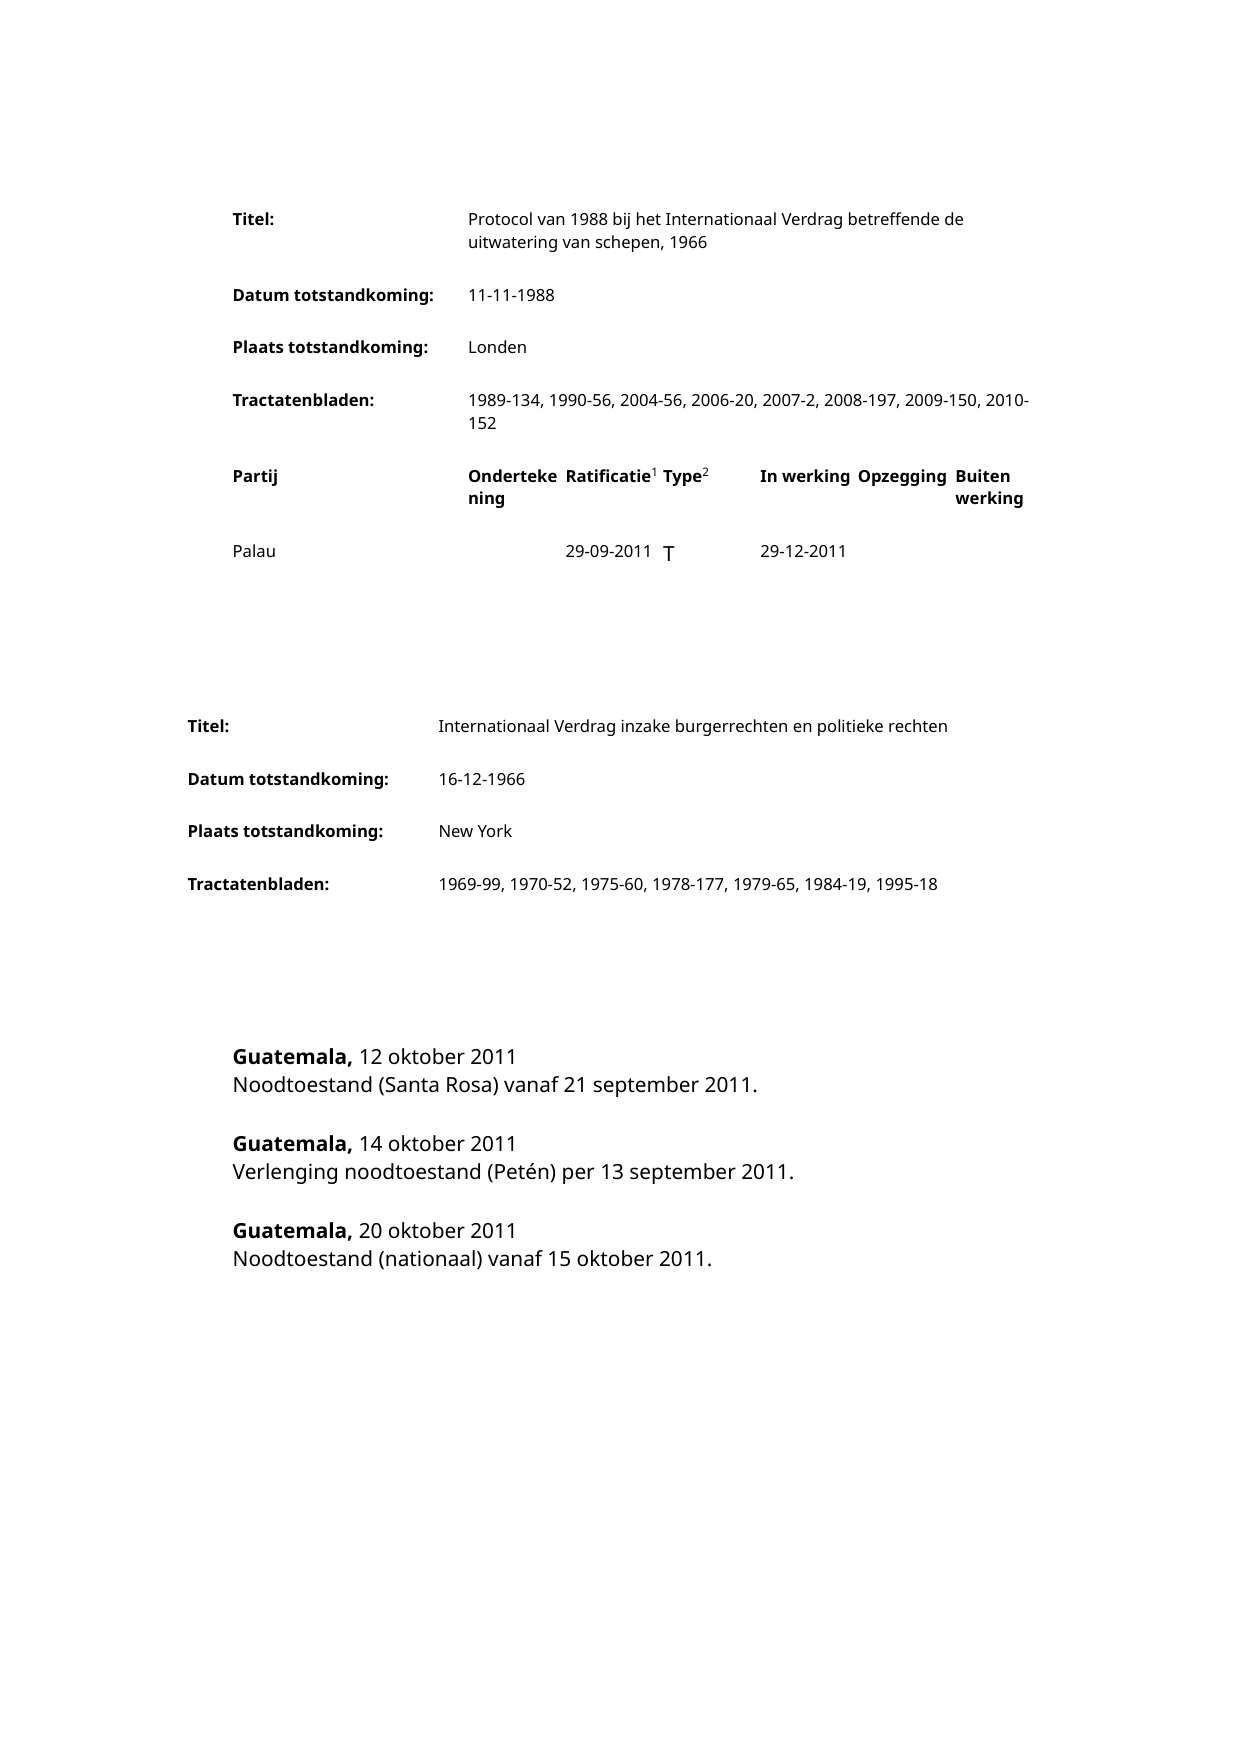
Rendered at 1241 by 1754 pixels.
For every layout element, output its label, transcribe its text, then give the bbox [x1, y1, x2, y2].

table_cell Datum totstandkoming: [188, 767, 438, 820]
table_cell Buiten werking [955, 464, 1053, 539]
table_cell In werking [760, 464, 858, 539]
table_header Protocol van 1988 bij het Internationaal Verdrag betreffende de uitwatering van schepen, 1966 [468, 208, 1053, 283]
table_cell Tractatenbladen: [188, 873, 438, 925]
text Guatemala, 14 oktober 2011 [232, 1129, 1053, 1157]
table_cell Ratificatie1 [565, 464, 663, 539]
table_cell Ondertekening [468, 464, 565, 539]
table_cell T [663, 540, 760, 598]
table_cell New York [438, 820, 1053, 872]
table_cell Londen [468, 336, 1053, 389]
table_cell Plaats totstandkoming: [188, 820, 438, 872]
table_cell 29-12-2011 [760, 540, 858, 598]
text Noodtoestand (Santa Rosa) vanaf 21 september 2011. [232, 1071, 1053, 1099]
table_cell Plaats totstandkoming: [233, 336, 468, 389]
table_cell [188, 925, 1053, 984]
table_cell 29-09-2011 [565, 540, 663, 598]
table_cell Partij [233, 464, 468, 539]
table_cell [468, 540, 565, 598]
table_cell Opzegging [858, 464, 955, 539]
table_cell [858, 540, 955, 598]
table_cell [955, 540, 1053, 598]
text Guatemala, 12 oktober 2011 [232, 1042, 1053, 1071]
table_cell 1969-99, 1970-52, 1975-60, 1978-177, 1979-65, 1984-19, 1995-18 [438, 873, 1053, 925]
table_header Titel: [188, 714, 438, 767]
table_cell Datum totstandkoming: [233, 283, 468, 336]
table_cell 16-12-1966 [438, 767, 1053, 820]
table_cell Tractatenbladen: [233, 389, 468, 464]
table_cell Type2 [663, 464, 760, 539]
table_cell 11-11-1988 [468, 283, 1053, 336]
table_header Internationaal Verdrag inzake burgerrechten en politieke rechten [438, 714, 1053, 767]
table_cell 1989-134, 1990-56, 2004-56, 2006-20, 2007-2, 2008-197, 2009-150, 2010-152 [468, 389, 1053, 464]
table_header Titel: [233, 208, 468, 283]
text Verlenging noodtoestand (Petén) per 13 september 2011. [232, 1157, 1053, 1186]
text Guatemala, 20 oktober 2011 [232, 1216, 1053, 1244]
table_cell Palau [233, 540, 468, 598]
text Noodtoestand (nationaal) vanaf 15 oktober 2011. [232, 1244, 1053, 1273]
